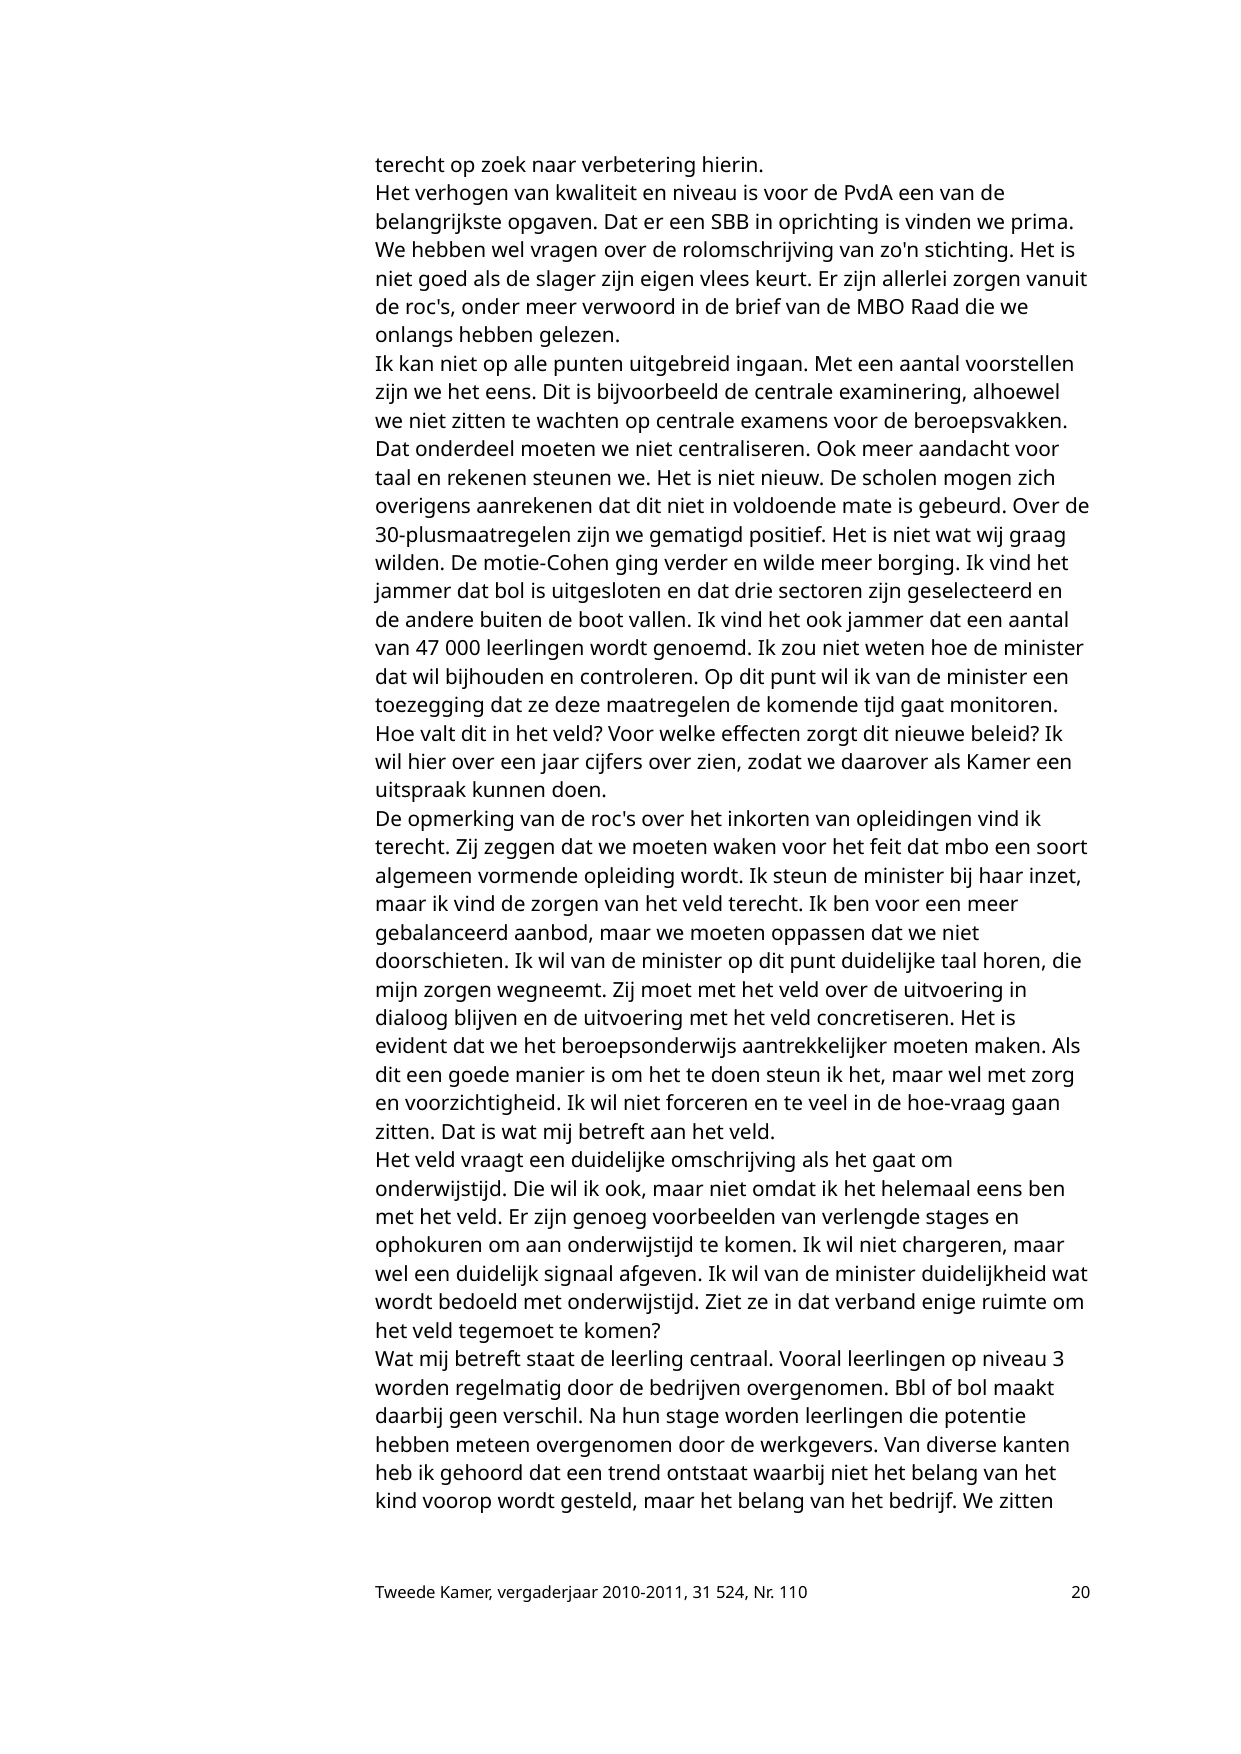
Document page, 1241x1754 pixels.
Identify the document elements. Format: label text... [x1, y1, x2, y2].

text Het veld vraagt een duidelijke omschrijving als het gaat om onderwijstijd. Die wil ik ook, maar niet omdat ik het helemaal eens ben met het veld. Er zijn genoeg voorbeelden van verlengde stages en ophokuren om aan onderwijstijd te komen. Ik wil niet chargeren, maar wel een duidelijk signaal afgeven. Ik wil van de minister duidelijkheid wat wordt bedoeld met onderwijstijd. Ziet ze in dat verband enige ruimte om het veld tegemoet te komen? [375, 1145, 1090, 1344]
text Het verhogen van kwaliteit en niveau is voor de PvdA een van de belangrijkste opgaven. Dat er een SBB in oprichting is vinden we prima. We hebben wel vragen over de rolomschrijving van zo'n stichting. Het is niet goed als de slager zijn eigen vlees keurt. Er zijn allerlei zorgen vanuit de roc's, onder meer verwoord in de brief van de MBO Raad die we onlangs hebben gelezen. [375, 178, 1090, 349]
text terecht op zoek naar verbetering hierin. [375, 150, 1090, 178]
text De opmerking van de roc's over het inkorten van opleidingen vind ik terecht. Zij zeggen dat we moeten waken voor het feit dat mbo een soort algemeen vormende opleiding wordt. Ik steun de minister bij haar inzet, maar ik vind de zorgen van het veld terecht. Ik ben voor een meer gebalanceerd aanbod, maar we moeten oppassen dat we niet doorschieten. Ik wil van de minister op dit punt duidelijke taal horen, die mijn zorgen wegneemt. Zij moet met het veld over de uitvoering in dialoog blijven en de uitvoering met het veld concretiseren. Het is evident dat we het beroepsonderwijs aantrekkelijker moeten maken. Als dit een goede manier is om het te doen steun ik het, maar wel met zorg en voorzichtigheid. Ik wil niet forceren en te veel in de hoe-vraag gaan zitten. Dat is wat mij betreft aan het veld. [375, 804, 1090, 1145]
text Ik kan niet op alle punten uitgebreid ingaan. Met een aantal voorstellen zijn we het eens. Dit is bijvoorbeeld de centrale examinering, alhoewel we niet zitten te wachten op centrale examens voor de beroepsvakken. Dat onderdeel moeten we niet centraliseren. Ook meer aandacht voor taal en rekenen steunen we. Het is niet nieuw. De scholen mogen zich overigens aanrekenen dat dit niet in voldoende mate is gebeurd. Over de 30-plusmaatregelen zijn we gematigd positief. Het is niet wat wij graag wilden. De motie-Cohen ging verder en wilde meer borging. Ik vind het jammer dat bol is uitgesloten en dat drie sectoren zijn geselecteerd en de andere buiten de boot vallen. Ik vind het ook jammer dat een aantal van 47 000 leerlingen wordt genoemd. Ik zou niet weten hoe de minister dat wil bijhouden en controleren. Op dit punt wil ik van de minister een toezegging dat ze deze maatregelen de komende tijd gaat monitoren. Hoe valt dit in het veld? Voor welke effecten zorgt dit nieuwe beleid? Ik wil hier over een jaar cijfers over zien, zodat we daarover als Kamer een uitspraak kunnen doen. [375, 349, 1090, 804]
text Wat mij betreft staat de leerling centraal. Vooral leerlingen op niveau 3 worden regelmatig door de bedrijven overgenomen. Bbl of bol maakt daarbij geen verschil. Na hun stage worden leerlingen die potentie hebben meteen overgenomen door de werkgevers. Van diverse kanten heb ik gehoord dat een trend ontstaat waarbij niet het belang van het kind voorop wordt gesteld, maar het belang van het bedrijf. We zitten [375, 1344, 1090, 1515]
